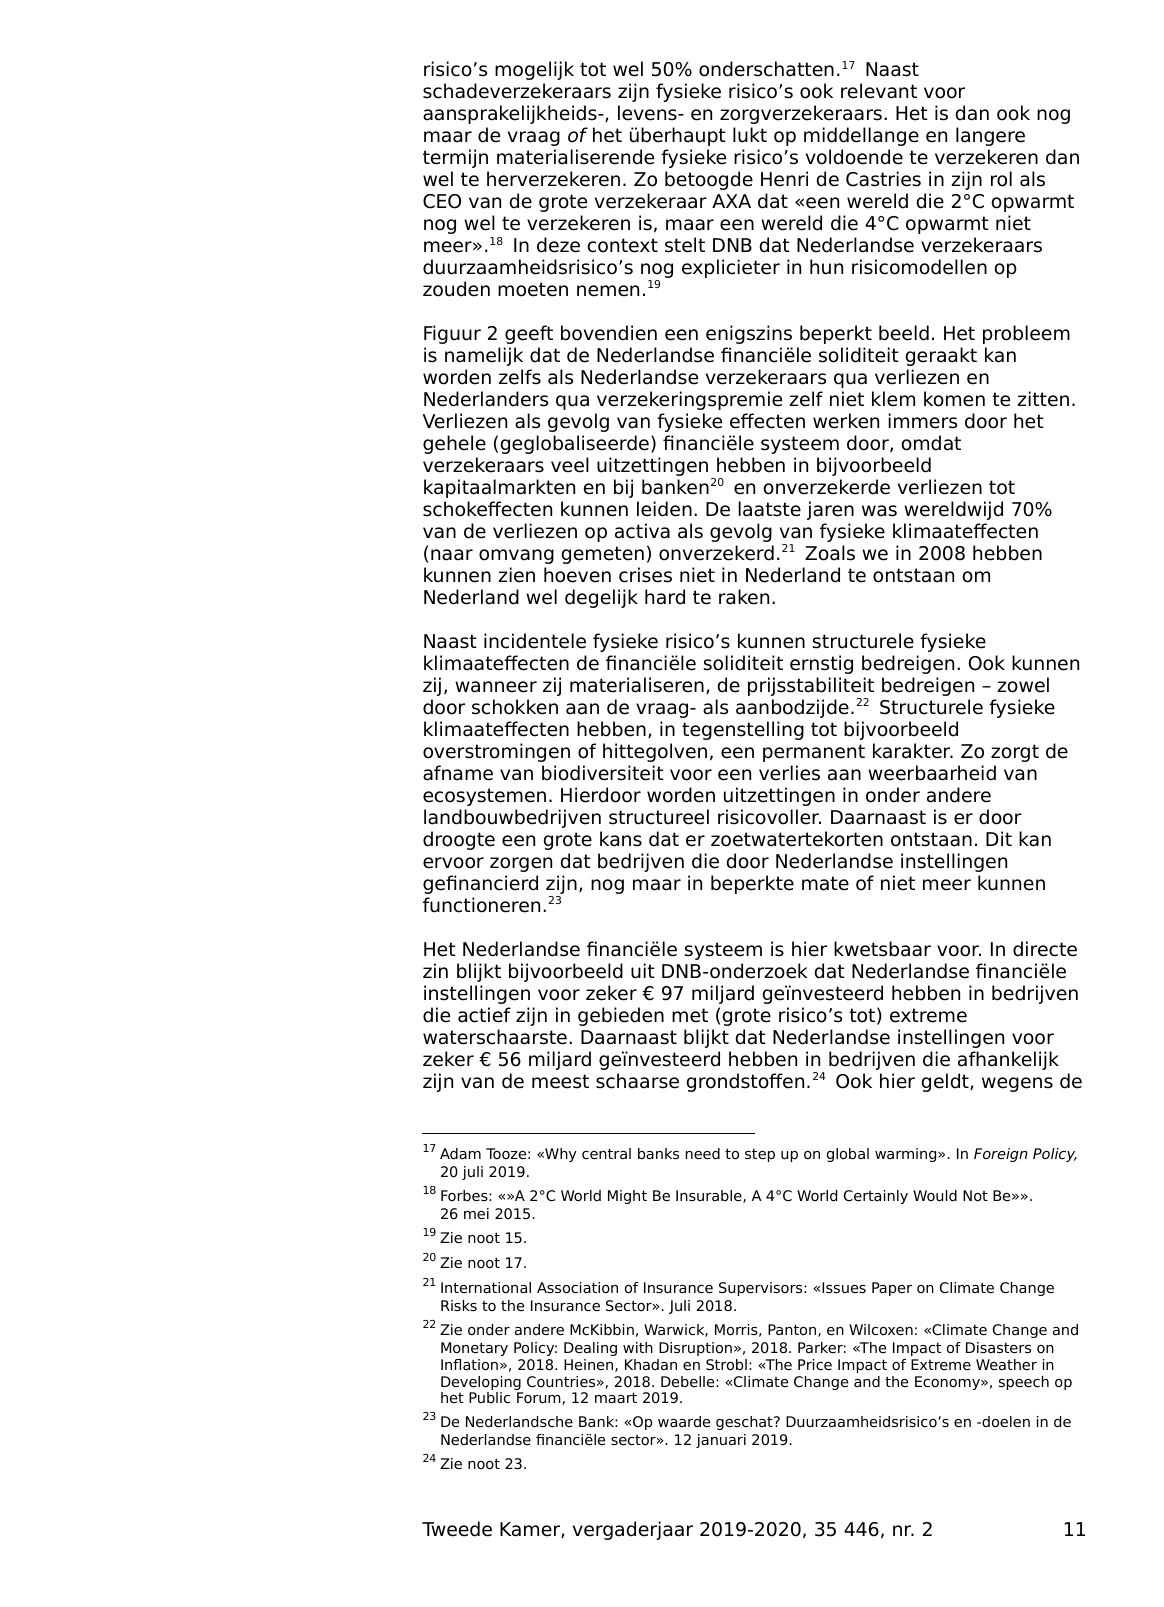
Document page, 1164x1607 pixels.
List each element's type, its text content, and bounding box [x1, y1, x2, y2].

text Zie noot 23. [422, 1452, 1087, 1474]
text Zie noot 17. [422, 1251, 1087, 1273]
text International Association of Insurance Supervisors: «Issues Paper on Climate Change Risks to the Insurance Sector». Juli 2018. [422, 1276, 1087, 1315]
text Zie noot 15. [422, 1226, 1087, 1248]
text Het Nederlandse financiële systeem is hier kwetsbaar voor. In directe zin blijkt bijvoorbeeld uit DNB-onderzoek dat Nederlandse financiële instellingen voor zeker € 97 miljard geïnvesteerd hebben in bedrijven die actief zijn in gebieden met (grote risico’s tot) extreme waterschaarste. Daarnaast blijkt dat Nederlandse instellingen voor zeker € 56 miljard geïnvesteerd hebben in bedrijven die afhankelijk zijn van de meest schaarse grondstoffen. Ook hier geldt, wegens de [422, 939, 1087, 1093]
text Zie onder andere McKibbin, Warwick, Morris, Panton, en Wilcoxen: «Climate Change and Monetary Policy: Dealing with Disruption», 2018. Parker: «The Impact of Disasters on Inflation», 2018. Heinen, Khadan en Strobl: «The Price Impact of Extreme Weather in Developing Countries», 2018. Debelle: «Climate Change and the Economy», speech op het Public Forum, 12 maart 2019. [422, 1318, 1087, 1407]
text Figuur 2 geeft bovendien een enigszins beperkt beeld. Het probleem is namelijk dat de Nederlandse financiële soliditeit geraakt kan worden zelfs als Nederlandse verzekeraars qua verliezen en Nederlanders qua verzekeringspremie zelf niet klem komen te zitten. Verliezen als gevolg van fysieke effecten werken immers door het gehele (geglobaliseerde) financiële systeem door, omdat verzekeraars veel uitzettingen hebben in bijvoorbeeld kapitaalmarkten en bij banken en onverzekerde verliezen tot schokeffecten kunnen leiden. De laatste jaren was wereldwijd 70% van de verliezen op activa als gevolg van fysieke klimaateffecten (naar omvang gemeten) onverzekerd. Zoals we in 2008 hebben kunnen zien hoeven crises niet in Nederland te ontstaan om Nederland wel degelijk hard te raken. [422, 323, 1087, 609]
text Naast incidentele fysieke risico’s kunnen structurele fysieke klimaateffecten de financiële soliditeit ernstig bedreigen. Ook kunnen zij, wanneer zij materialiseren, de prijsstabiliteit bedreigen – zowel door schokken aan de vraag- als aanbodzijde. Structurele fysieke klimaateffecten hebben, in tegenstelling tot bijvoorbeeld overstromingen of hittegolven, een permanent karakter. Zo zorgt de afname van biodiversiteit voor een verlies aan weerbaarheid van ecosystemen. Hierdoor worden uitzettingen in onder andere landbouwbedrijven structureel risicovoller. Daarnaast is er door droogte een grote kans dat er zoetwatertekorten ontstaan. Dit kan ervoor zorgen dat bedrijven die door Nederlandse instellingen gefinancierd zijn, nog maar in beperkte mate of niet meer kunnen functioneren. [422, 631, 1087, 917]
text Forbes: «»A 2°C World Might Be Insurable, A 4°C World Certainly Would Not Be»». 26 mei 2015. [422, 1184, 1087, 1223]
text De Nederlandsche Bank: «Op waarde geschat? Duurzaamheidsrisico’s en -doelen in de Nederlandse financiële sector». 12 januari 2019. [422, 1410, 1087, 1449]
text risico’s mogelijk tot wel 50% onderschatten. Naast schadeverzekeraars zijn fysieke risico’s ook relevant voor aansprakelijkheids-, levens- en zorgverzekeraars. Het is dan ook nog maar de vraag of het überhaupt lukt op middellange en langere termijn materialiserende fysieke risico’s voldoende te verzekeren dan wel te herverzekeren. Zo betoogde Henri de Castries in zijn rol als CEO van de grote verzekeraar AXA dat «een wereld die 2°C opwarmt nog wel te verzekeren is, maar een wereld die 4°C opwarmt niet meer». In deze context stelt DNB dat Nederlandse verzekeraars duurzaamheidsrisico’s nog explicieter in hun risicomodellen op zouden moeten nemen. [422, 59, 1087, 301]
text Adam Tooze: «Why central banks need to step up on global warming». In Foreign Policy, 20 juli 2019. [422, 1142, 1087, 1181]
